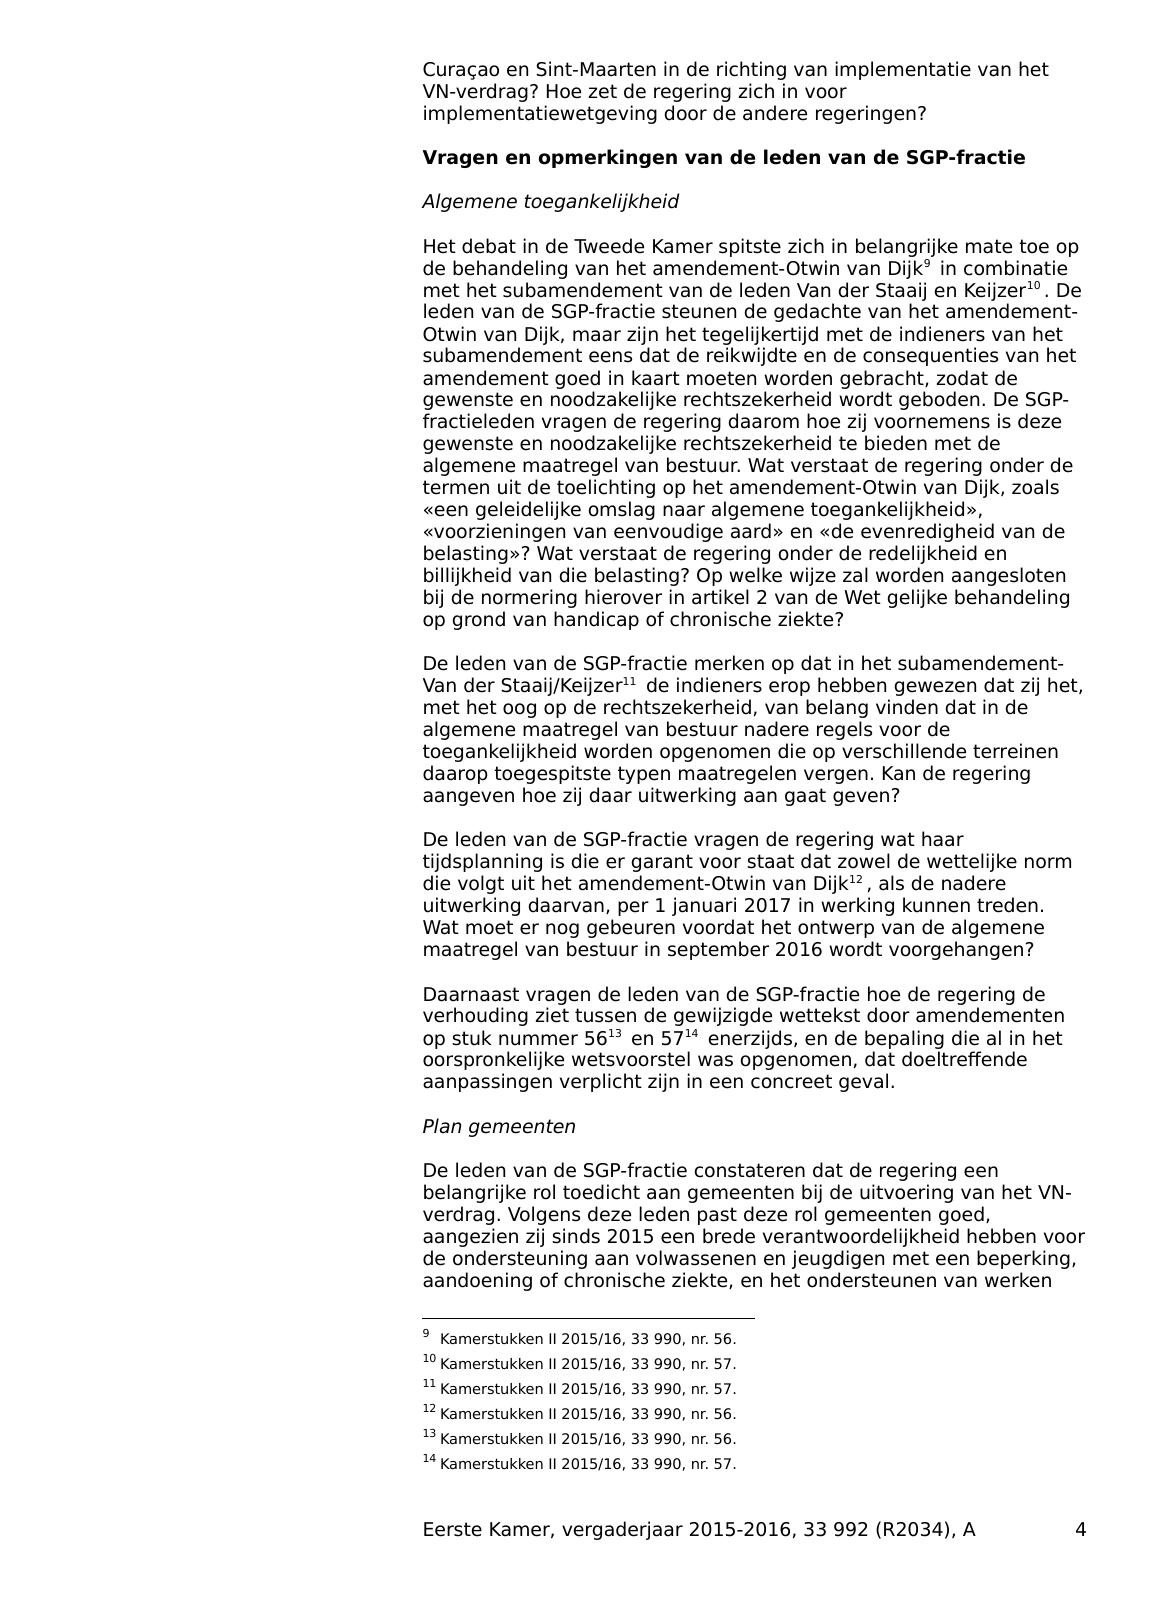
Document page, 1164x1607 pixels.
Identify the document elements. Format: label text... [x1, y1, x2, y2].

text Kamerstukken II 2015/16, 33 990, nr. 57. [422, 1352, 1087, 1374]
text Kamerstukken II 2015/16, 33 990, nr. 56. [422, 1402, 1087, 1424]
text Het debat in de Tweede Kamer spitste zich in belangrijke mate toe op de behandeling van het amendement-Otwin van Dijk in combinatie met het subamendement van de leden Van der Staaij en Keijzer. De leden van de SGP-fractie steunen de gedachte van het amendement-Otwin van Dijk, maar zijn het tegelijkertijd met de indieners van het subamendement eens dat de reikwijdte en de consequenties van het amendement goed in kaart moeten worden gebracht, zodat de gewenste en noodzakelijke rechtszekerheid wordt geboden. De SGP-fractieleden vragen de regering daarom hoe zij voornemens is deze gewenste en noodzakelijke rechtszekerheid te bieden met de algemene maatregel van bestuur. Wat verstaat de regering onder de termen uit de toelichting op het amendement-Otwin van Dijk, zoals «een geleidelijke omslag naar algemene toegankelijkheid», «voorzieningen van eenvoudige aard» en «de evenredigheid van de belasting»? Wat verstaat de regering onder de redelijkheid en billijkheid van die belasting? Op welke wijze zal worden aangesloten bij de normering hierover in artikel 2 van de Wet gelijke behandeling op grond van handicap of chronische ziekte? [422, 236, 1087, 631]
text Kamerstukken II 2015/16, 33 990, nr. 57. [422, 1377, 1087, 1399]
text Kamerstukken II 2015/16, 33 990, nr. 56. [422, 1427, 1087, 1449]
text De leden van de SGP-fractie merken op dat in het subamendement-Van der Staaij/Keijzer de indieners erop hebben gewezen dat zij het, met het oog op de rechtszekerheid, van belang vinden dat in de algemene maatregel van bestuur nadere regels voor de toegankelijkheid worden opgenomen die op verschillende terreinen daarop toegespitste typen maatregelen vergen. Kan de regering aangeven hoe zij daar uitwerking aan gaat geven? [422, 653, 1087, 807]
text Kamerstukken II 2015/16, 33 990, nr. 56. [422, 1327, 1087, 1349]
text Curaçao en Sint-Maarten in de richting van implementatie van het VN-verdrag? Hoe zet de regering zich in voor implementatiewetgeving door de andere regeringen? [422, 59, 1087, 125]
text De leden van de SGP-fractie vragen de regering wat haar tijdsplanning is die er garant voor staat dat zowel de wettelijke norm die volgt uit het amendement-Otwin van Dijk, als de nadere uitwerking daarvan, per 1 januari 2017 in werking kunnen treden. Wat moet er nog gebeuren voordat het ontwerp van de algemene maatregel van bestuur in september 2016 wordt voorgehangen? [422, 829, 1087, 961]
text Kamerstukken II 2015/16, 33 990, nr. 57. [422, 1452, 1087, 1474]
subtitle Plan gemeenten [422, 1116, 1087, 1137]
text Daarnaast vragen de leden van de SGP-fractie hoe de regering de verhouding ziet tussen de gewijzigde wettekst door amendementen op stuk nummer 56 en 57 enerzijds, en de bepaling die al in het oorspronkelijke wetsvoorstel was opgenomen, dat doeltreffende aanpassingen verplicht zijn in een concreet geval. [422, 983, 1087, 1093]
text De leden van de SGP-fractie constateren dat de regering een belangrijke rol toedicht aan gemeenten bij de uitvoering van het VN-verdrag. Volgens deze leden past deze rol gemeenten goed, aangezien zij sinds 2015 een brede verantwoordelijkheid hebben voor de ondersteuning aan volwassenen en jeugdigen met een beperking, aandoening of chronische ziekte, en het ondersteunen van werken [422, 1160, 1087, 1292]
subtitle Vragen en opmerkingen van de leden van de SGP-fractie [422, 147, 1087, 169]
subtitle Algemene toegankelijkheid [422, 191, 1087, 213]
